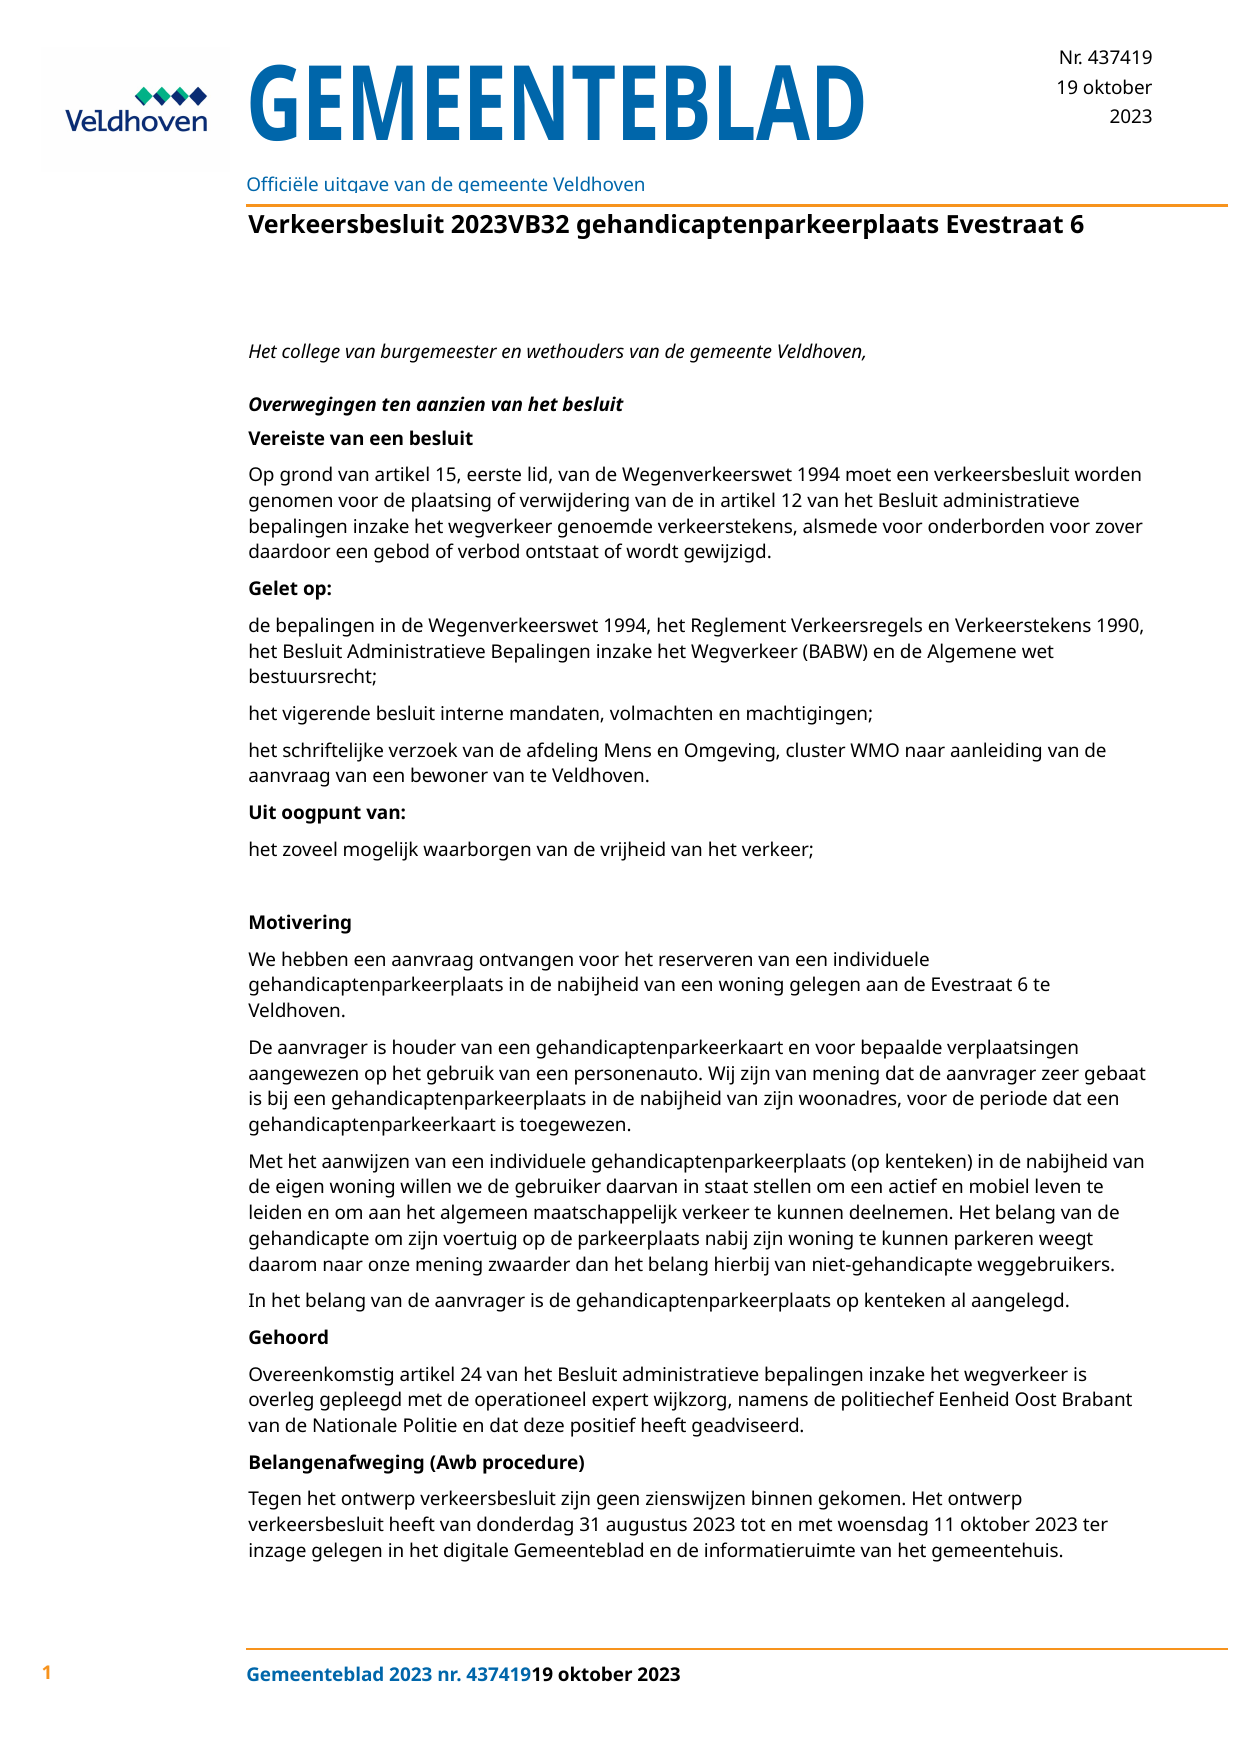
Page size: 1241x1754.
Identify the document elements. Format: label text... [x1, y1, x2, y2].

text Overwegingen ten aanzien van het besluit [248, 391, 1152, 417]
text Overeenkomstig artikel 24 van het Besluit administratieve bepalingen inzake het wegverkeer is overleg gepleegd met de operationeel expert wijkzorg, namens de politiechef Eenheid Oost Brabant van de Nationale Politie en dat deze positief heeft geadviseerd. [248, 1361, 1152, 1438]
text Verkeersbesluit 2023VB32 gehandicaptenparkeerplaats Evestraat 6 [248, 207, 1152, 241]
text Gelet op: [248, 575, 1152, 601]
picture [41, 47, 231, 172]
text Gehoord [248, 1324, 1152, 1350]
text het vigerende besluit interne mandaten, volmachten en machtigingen; [248, 700, 1152, 726]
text De aanvrager is houder van een gehandicaptenparkeerkaart en voor bepaalde verplaatsingen aangewezen op het gebruik van een personenauto. Wij zijn van mening dat de aanvrager zeer gebaat is bij een gehandicaptenparkeerplaats in de nabijheid van zijn woonadres, voor de periode dat een gehandicaptenparkeerkaart is toegewezen. [248, 1034, 1152, 1137]
text Belangenafweging (Awb procedure) [248, 1449, 1152, 1475]
text Met het aanwijzen van een individuele gehandicaptenparkeerplaats (op kenteken) in de nabijheid van de eigen woning willen we de gebruiker daarvan in staat stellen om een actief en mobiel leven te leiden en om aan het algemeen maatschappelijk verkeer te kunnen deelnemen. Het belang van de gehandicapte om zijn voertuig op de parkeerplaats nabij zijn woning te kunnen parkeren weegt daarom naar onze mening zwaarder dan het belang hierbij van niet-gehandicapte weggebruikers. [248, 1148, 1152, 1277]
text Vereiste van een besluit [248, 425, 1152, 451]
text Motivering [248, 909, 1152, 935]
text In het belang van de aanvrager is de gehandicaptenparkeerplaats op kenteken al aangelegd. [248, 1287, 1152, 1313]
text de bepalingen in de Wegenverkeerswet 1994, het Reglement Verkeersregels en Verkeerstekens 1990, het Besluit Administratieve Bepalingen inzake het Wegverkeer (BABW) en de Algemene wet bestuursrecht; [248, 612, 1152, 689]
text Tegen het ontwerp verkeersbesluit zijn geen zienswijzen binnen gekomen. Het ontwerp verkeersbesluit heeft van donderdag 31 augustus 2023 tot en met woensdag 11 oktober 2023 ter inzage gelegen in het digitale Gemeenteblad en de informatieruimte van het gemeentehuis. [248, 1486, 1152, 1563]
text het schriftelijke verzoek van de afdeling Mens en Omgeving, cluster WMO naar aanleiding van de aanvraag van een bewoner van te Veldhoven. [248, 737, 1152, 788]
text Het college van burgemeester en wethouders van de gemeente Veldhoven, [248, 338, 1152, 364]
text Op grond van artikel 15, eerste lid, van de Wegenverkeerswet 1994 moet een verkeersbesluit worden genomen voor de plaatsing of verwijdering van de in artikel 12 van het Besluit administratieve bepalingen inzake het wegverkeer genoemde verkeerstekens, alsmede voor onderborden voor zover daardoor een gebod of verbod ontstaat of wordt gewijzigd. [248, 462, 1152, 564]
text Uit oogpunt van: [248, 799, 1152, 825]
text het zoveel mogelijk waarborgen van de vrijheid van het verkeer; [248, 836, 1152, 862]
text We hebben een aanvraag ontvangen voor het reserveren van een individuele gehandicaptenparkeerplaats in de nabijheid van een woning gelegen aan de Evestraat 6 te Veldhoven. [248, 946, 1152, 1023]
